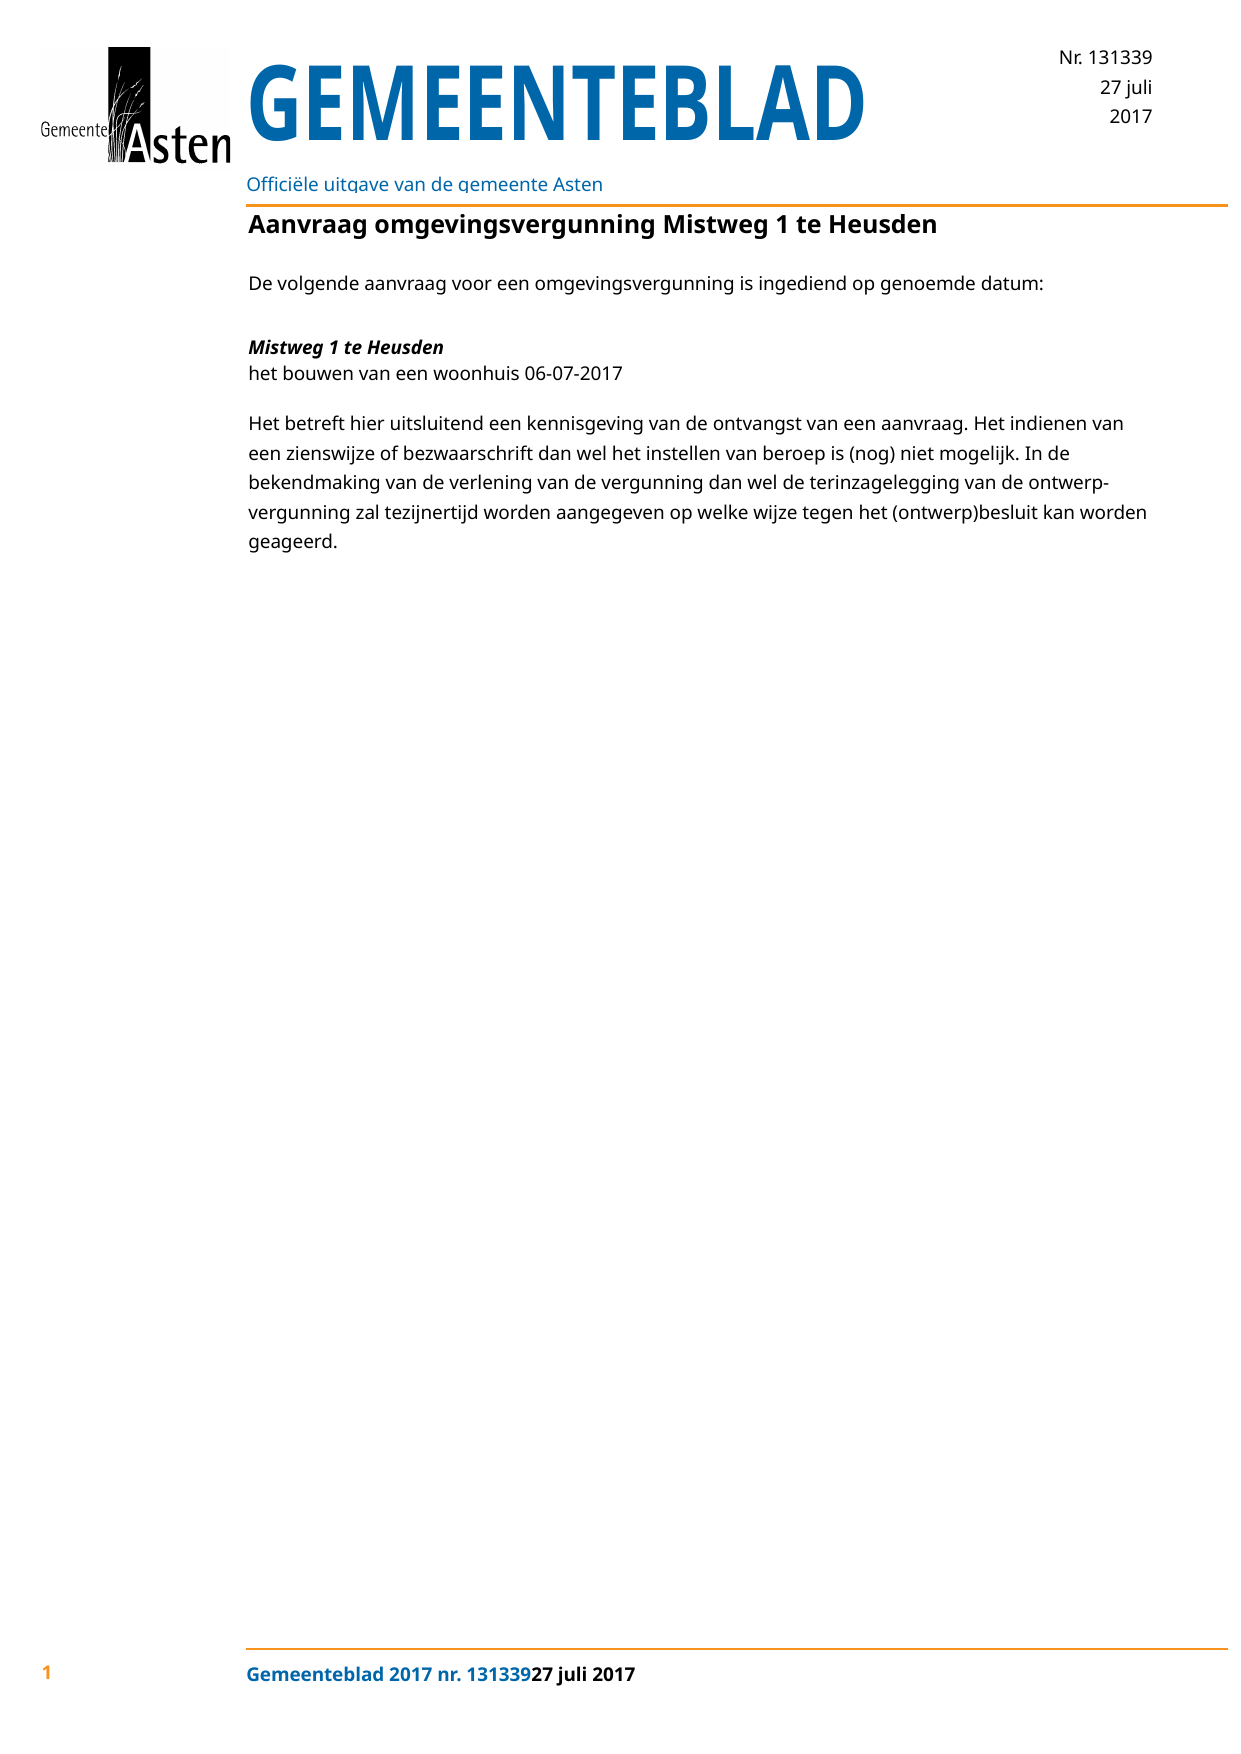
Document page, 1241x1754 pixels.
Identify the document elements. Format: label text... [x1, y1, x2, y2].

text Aanvraag omgevingsvergunning Mistweg 1 te Heusden [248, 207, 1152, 241]
text het bouwen van een woonhuis 06-07-2017 [248, 360, 1152, 386]
text Het betreft hier uitsluitend een kennisgeving van de ontvangst van een aanvraag. Het indienen van een zienswijze of bezwaarschrift dan wel het instellen van beroep is (nog) niet mogelijk. In de bekendmaking van de verlening van de vergunning dan wel de terinzagelegging van de ontwerp-vergunning zal tezijnertijd worden aangegeven op welke wijze tegen het (ontwerp)besluit kan worden geageerd. [248, 410, 1152, 554]
text De volgende aanvraag voor een omgevingsvergunning is ingediend op genoemde datum: [248, 270, 1152, 296]
picture [41, 47, 231, 172]
text Mistweg 1 te Heusden [248, 334, 1152, 360]
